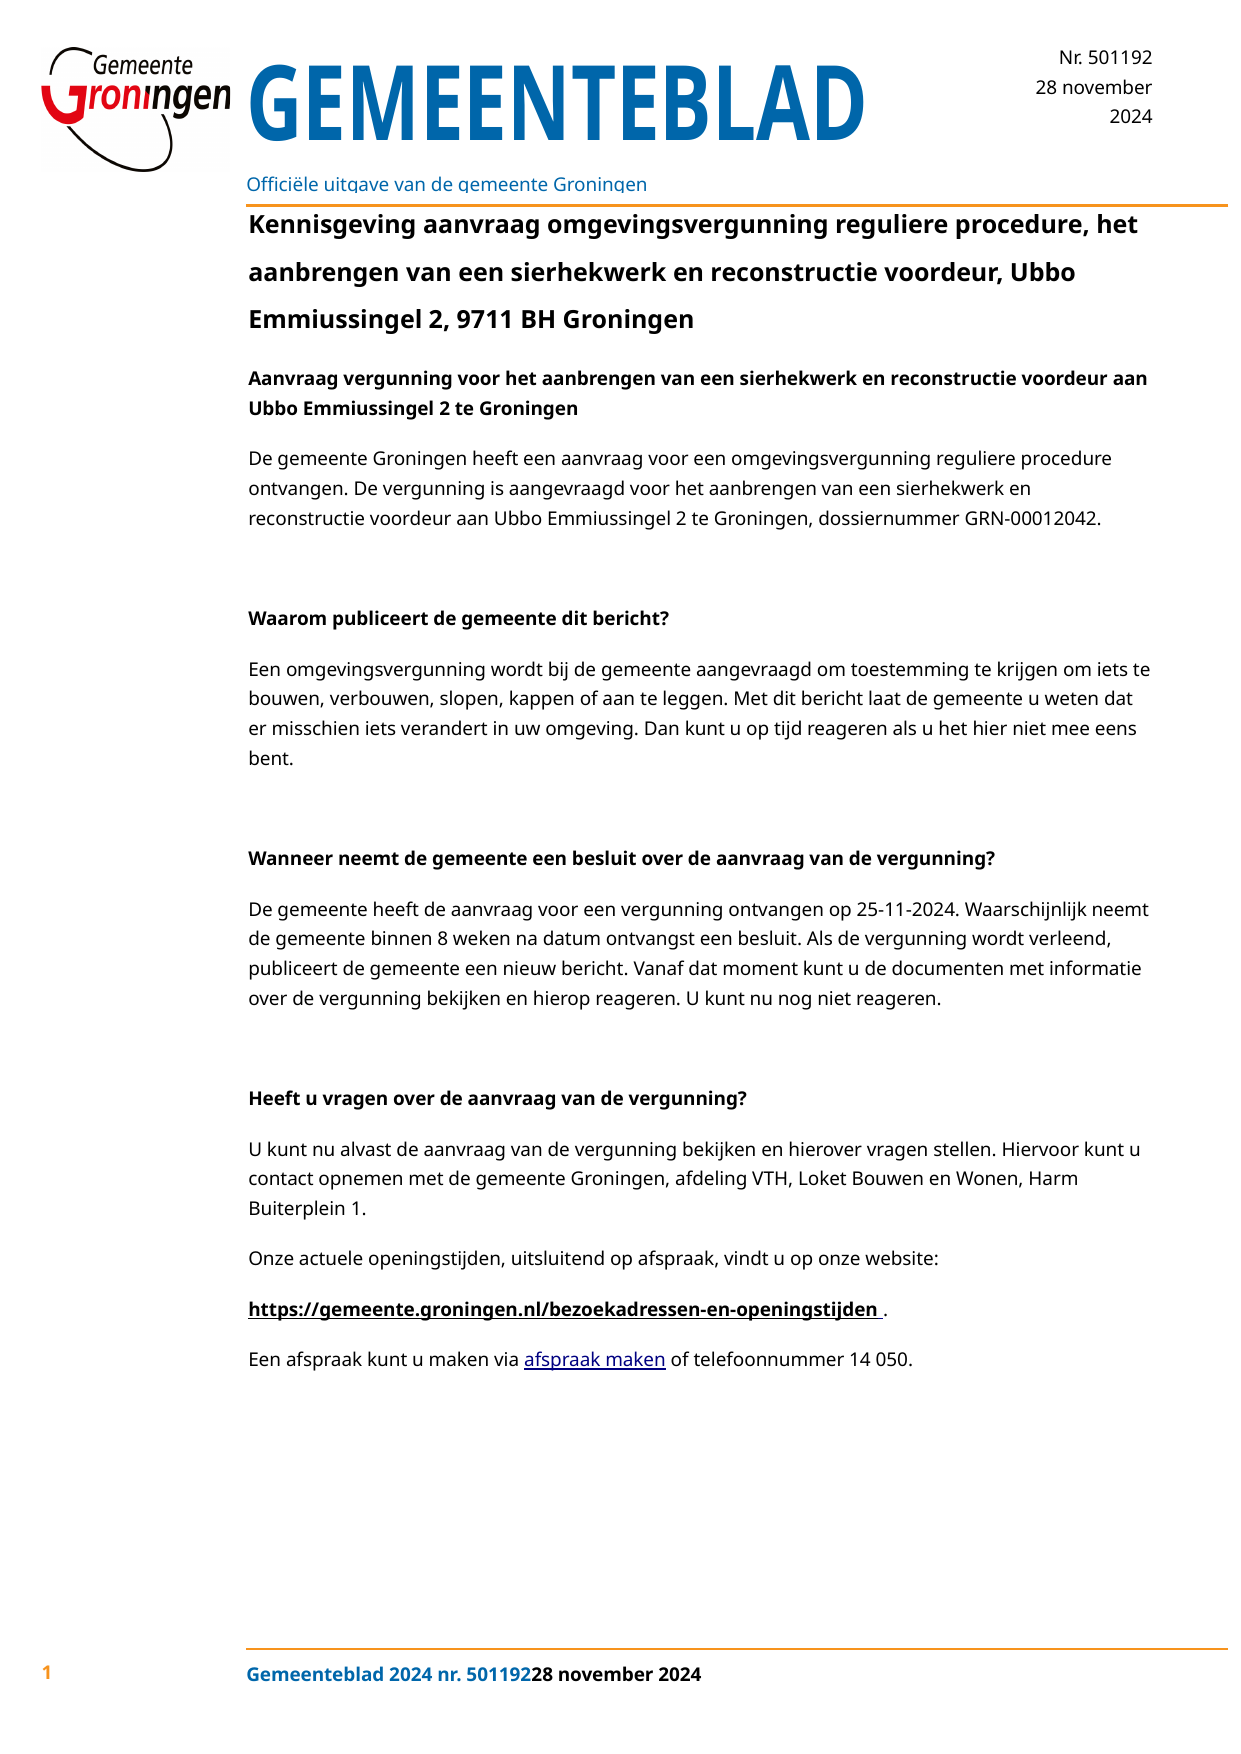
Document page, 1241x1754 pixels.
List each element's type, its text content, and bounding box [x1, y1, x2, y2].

text Een omgevingsvergunning wordt bij de gemeente aangevraagd om toestemming te krijgen om iets te bouwen, verbouwen, slopen, kappen of aan te leggen. Met dit bericht laat de gemeente u weten dat er misschien iets verandert in uw omgeving. Dan kunt u op tijd reageren als u het hier niet mee eens bent. [248, 656, 1152, 770]
text Wanneer neemt de gemeente een besluit over de aanvraag van de vergunning? [248, 846, 1152, 871]
text Waarom publiceert de gemeente dit bericht? [248, 606, 1152, 631]
text Heeft u vragen over de aanvraag van de vergunning? [248, 1086, 1152, 1111]
text De gemeente Groningen heeft een aanvraag voor een omgevingsvergunning reguliere procedure ontvangen. De vergunning is aangevraagd voor het aanbrengen van een sierhekwerk en reconstructie voordeur aan Ubbo Emmiussingel 2 te Groningen, dossiernummer GRN-00012042. [248, 446, 1152, 530]
text U kunt nu alvast de aanvraag van de vergunning bekijken en hierover vragen stellen. Hiervoor kunt u contact opnemen met de gemeente Groningen, afdeling VTH, Loket Bouwen en Wonen, Harm Buiterplein 1. [248, 1136, 1152, 1221]
text Onze actuele openingstijden, uitsluitend op afspraak, vindt u op onze website: [248, 1246, 1152, 1271]
text Een afspraak kunt u maken via afspraak maken of telefoonnummer 14 050. [248, 1346, 1152, 1372]
text De gemeente heeft de aanvraag voor een vergunning ontvangen op 25-11-2024. Waarschijnlijk neemt de gemeente binnen 8 weken na datum ontvangst een besluit. Als de vergunning wordt verleend, publiceert de gemeente een nieuw bericht. Vanaf dat moment kunt u de documenten met informatie over de vergunning bekijken en hierop reageren. U kunt nu nog niet reageren. [248, 896, 1152, 1010]
picture [41, 47, 231, 172]
text Aanvraag vergunning voor het aanbrengen van een sierhekwerk en reconstructie voordeur aan Ubbo Emmiussingel 2 te Groningen [248, 366, 1152, 421]
text Kennisgeving aanvraag omgevingsvergunning reguliere procedure, het aanbrengen van een sierhekwerk en reconstructie voordeur, Ubbo Emmiussingel 2, 9711 BH Groningen [248, 207, 1152, 336]
text https://gemeente.groningen.nl/bezoekadressen-en-openingstijden . [248, 1296, 1152, 1322]
